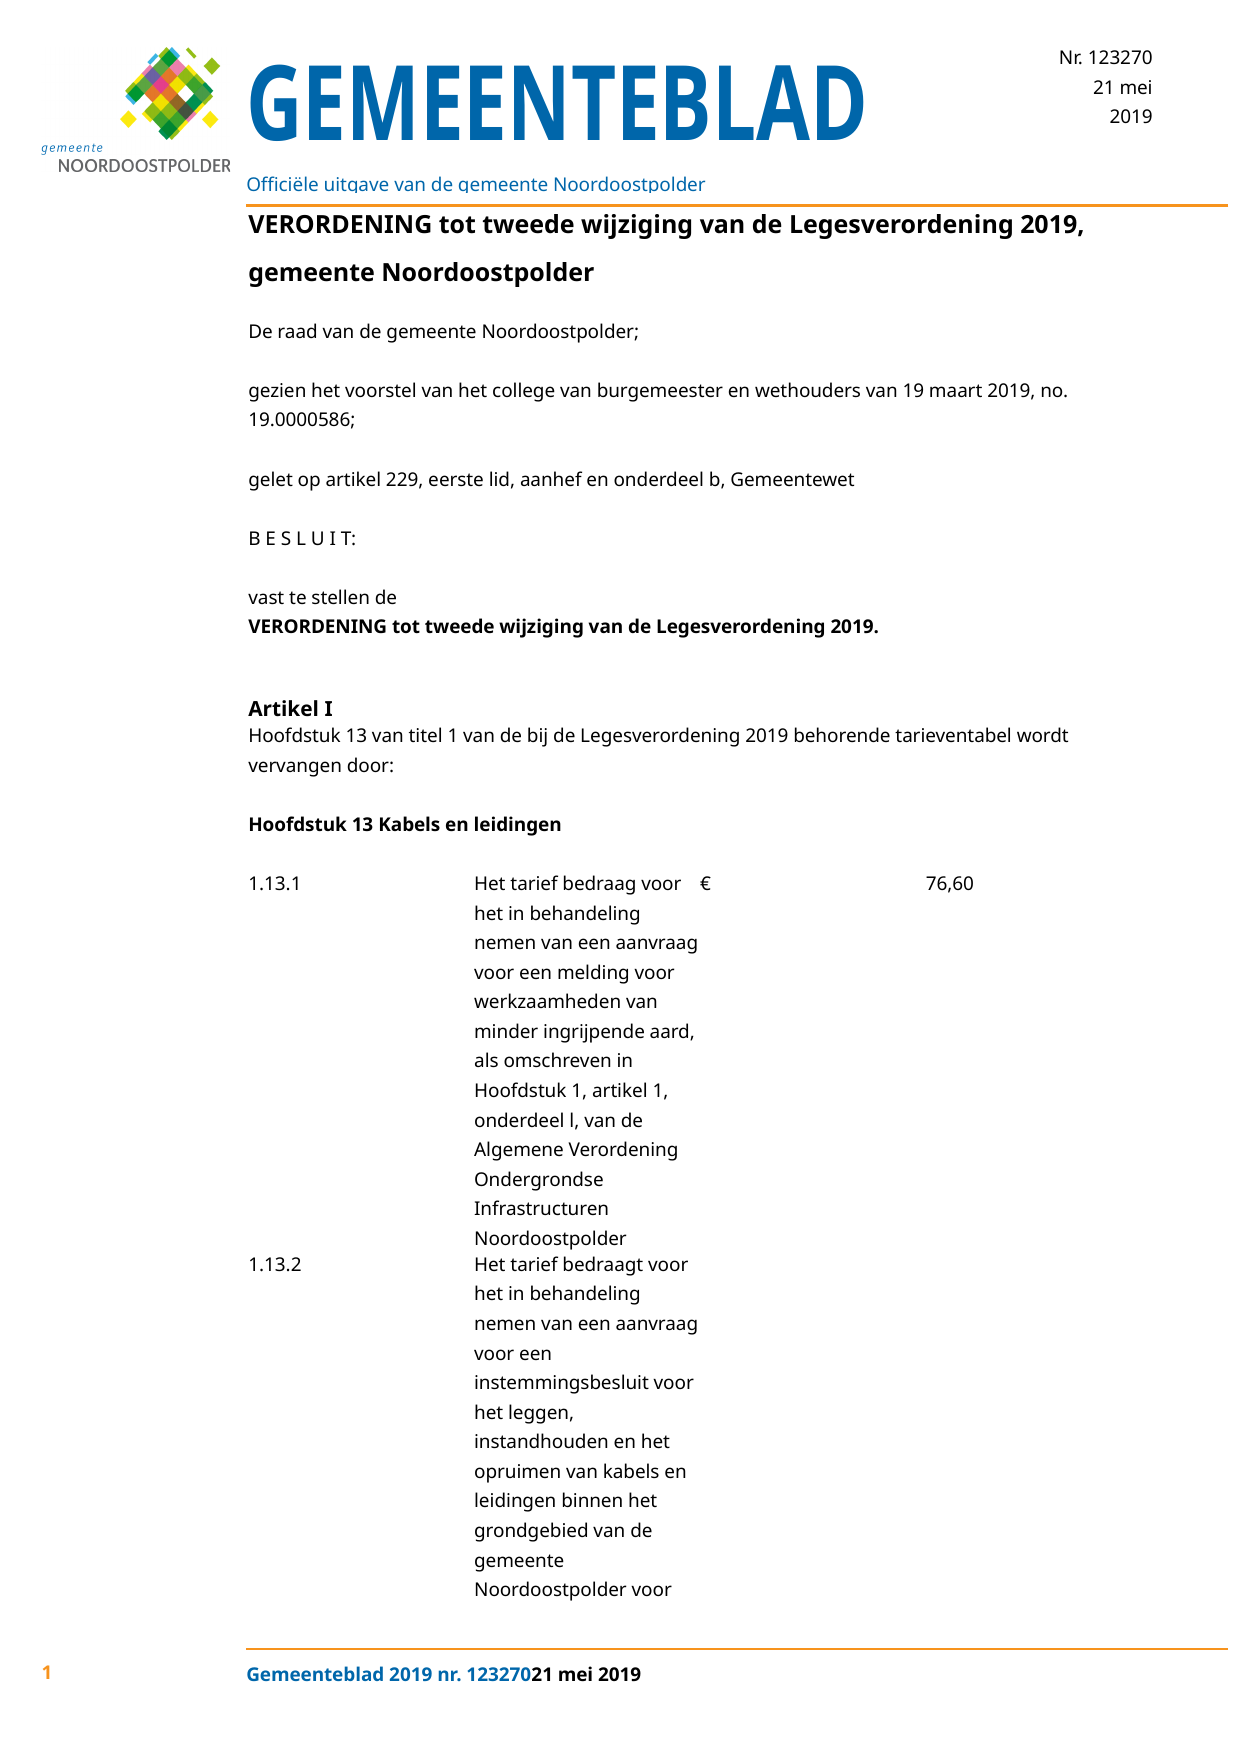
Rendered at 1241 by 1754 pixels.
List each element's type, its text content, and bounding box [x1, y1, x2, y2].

table_header 1.13.1 [248, 870, 474, 1251]
table_cell Het tarief bedraagt voor het in behandeling nemen van een aanvraag voor een instemmingsbesluit voor het leggen, instandhouden en het opruimen van kabels en leidingen binnen het grondgebied van de gemeente Noordoostpolder voor [474, 1251, 700, 1602]
text vast te stellen de [248, 584, 1152, 610]
text Hoofdstuk 13 van titel 1 van de bij de Legesverordening 2019 behorende tarieventabel wordt vervangen door: [248, 722, 1152, 777]
text De raad van de gemeente Noordoostpolder; [248, 318, 1152, 344]
text Artikel I [248, 694, 1152, 722]
text VERORDENING tot tweede wijziging van de Legesverordening 2019. [248, 614, 1152, 639]
text B E S L U I T: [248, 525, 1152, 551]
table_cell 1.13.2 [248, 1251, 474, 1602]
table_cell [700, 1251, 926, 1602]
text gezien het voorstel van het college van burgemeester en wethouders van 19 maart 2019, no. 19.0000586; [248, 377, 1152, 432]
table_header 76,60 [926, 870, 1152, 1251]
text VERORDENING tot tweede wijziging van de Legesverordening 2019, gemeente Noordoostpolder [248, 207, 1152, 288]
table_header € [700, 870, 926, 1251]
table_cell [926, 1251, 1152, 1602]
picture [41, 47, 231, 172]
text Hoofdstuk 13 Kabels en leidingen [248, 811, 1152, 837]
text gelet op artikel 229, eerste lid, aanhef en onderdeel b, Gemeentewet [248, 466, 1152, 492]
table_header Het tarief bedraag voor het in behandeling nemen van een aanvraag voor een melding voor werkzaamheden van minder ingrijpende aard, als omschreven in Hoofdstuk 1, artikel 1, onderdeel l, van de Algemene Verordening Ondergrondse Infrastructuren Noordoostpolder [474, 870, 700, 1251]
